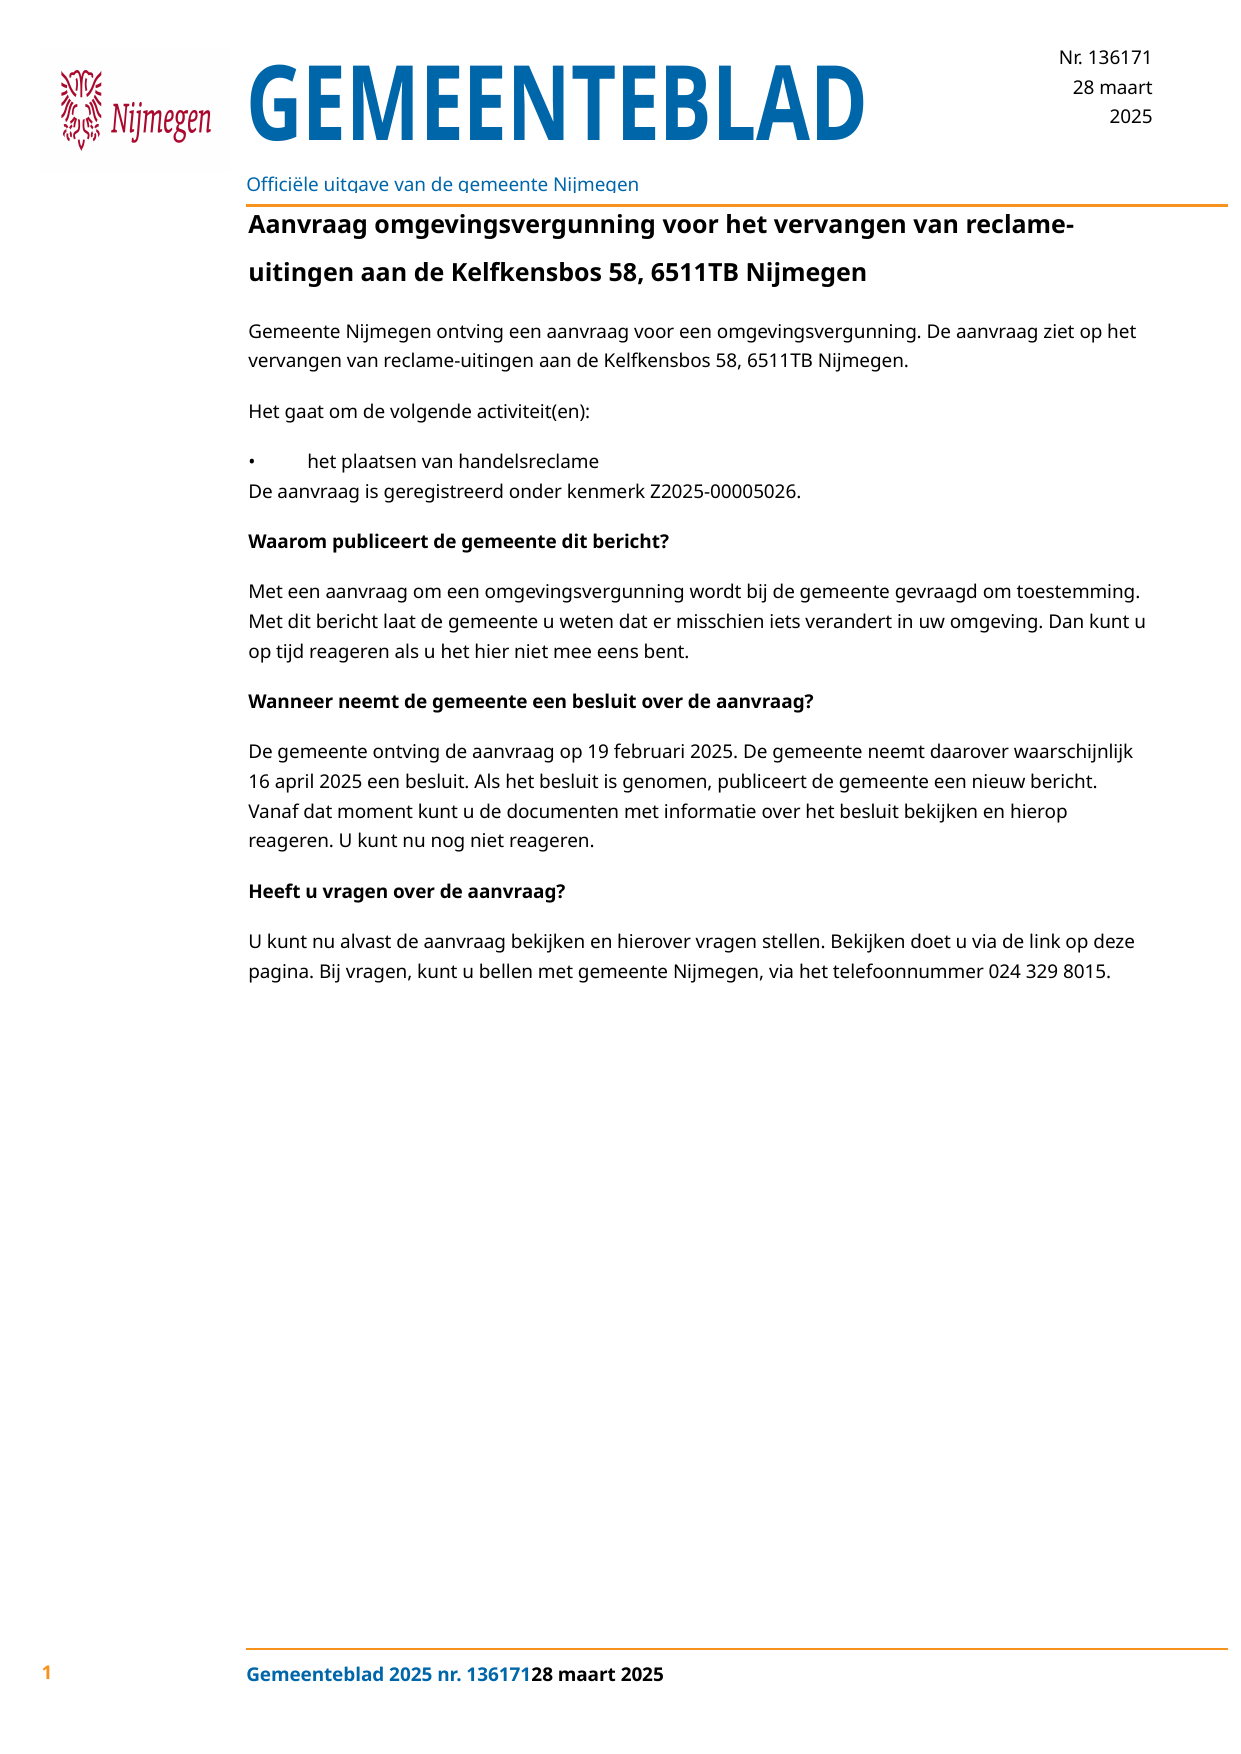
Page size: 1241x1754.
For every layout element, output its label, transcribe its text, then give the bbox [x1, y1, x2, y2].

text Waarom publiceert de gemeente dit bericht? [248, 528, 1152, 554]
text Heeft u vragen over de aanvraag? [248, 878, 1152, 904]
text Het gaat om de volgende activiteit(en): [248, 398, 1152, 424]
picture [41, 47, 231, 172]
text De aanvraag is geregistreerd onder kenmerk Z2025-00005026. [248, 478, 1152, 504]
text Gemeente Nijmegen ontving een aanvraag voor een omgevingsvergunning. De aanvraag ziet op het vervangen van reclame-uitingen aan de Kelfkensbos 58, 6511TB Nijmegen. [248, 318, 1152, 373]
text Met een aanvraag om een omgevingsvergunning wordt bij de gemeente gevraagd om toestemming. Met dit bericht laat de gemeente u weten dat er misschien iets verandert in uw omgeving. Dan kunt u op tijd reageren als u het hier niet mee eens bent. [248, 579, 1152, 664]
text Aanvraag omgevingsvergunning voor het vervangen van reclame-uitingen aan de Kelfkensbos 58, 6511TB Nijmegen [248, 207, 1152, 288]
text Wanneer neemt de gemeente een besluit over de aanvraag? [248, 688, 1152, 714]
list het plaatsen van handelsreclame [248, 448, 1152, 474]
text U kunt nu alvast de aanvraag bekijken en hierover vragen stellen. Bekijken doet u via de link op deze pagina. Bij vragen, kunt u bellen met gemeente Nijmegen, via het telefoonnummer 024 329 8015. [248, 928, 1152, 984]
text De gemeente ontving de aanvraag op 19 februari 2025. De gemeente neemt daarover waarschijnlijk 16 april 2025 een besluit. Als het besluit is genomen, publiceert de gemeente een nieuw bericht. Vanaf dat moment kunt u de documenten met informatie over het besluit bekijken en hierop reageren. U kunt nu nog niet reageren. [248, 739, 1152, 853]
